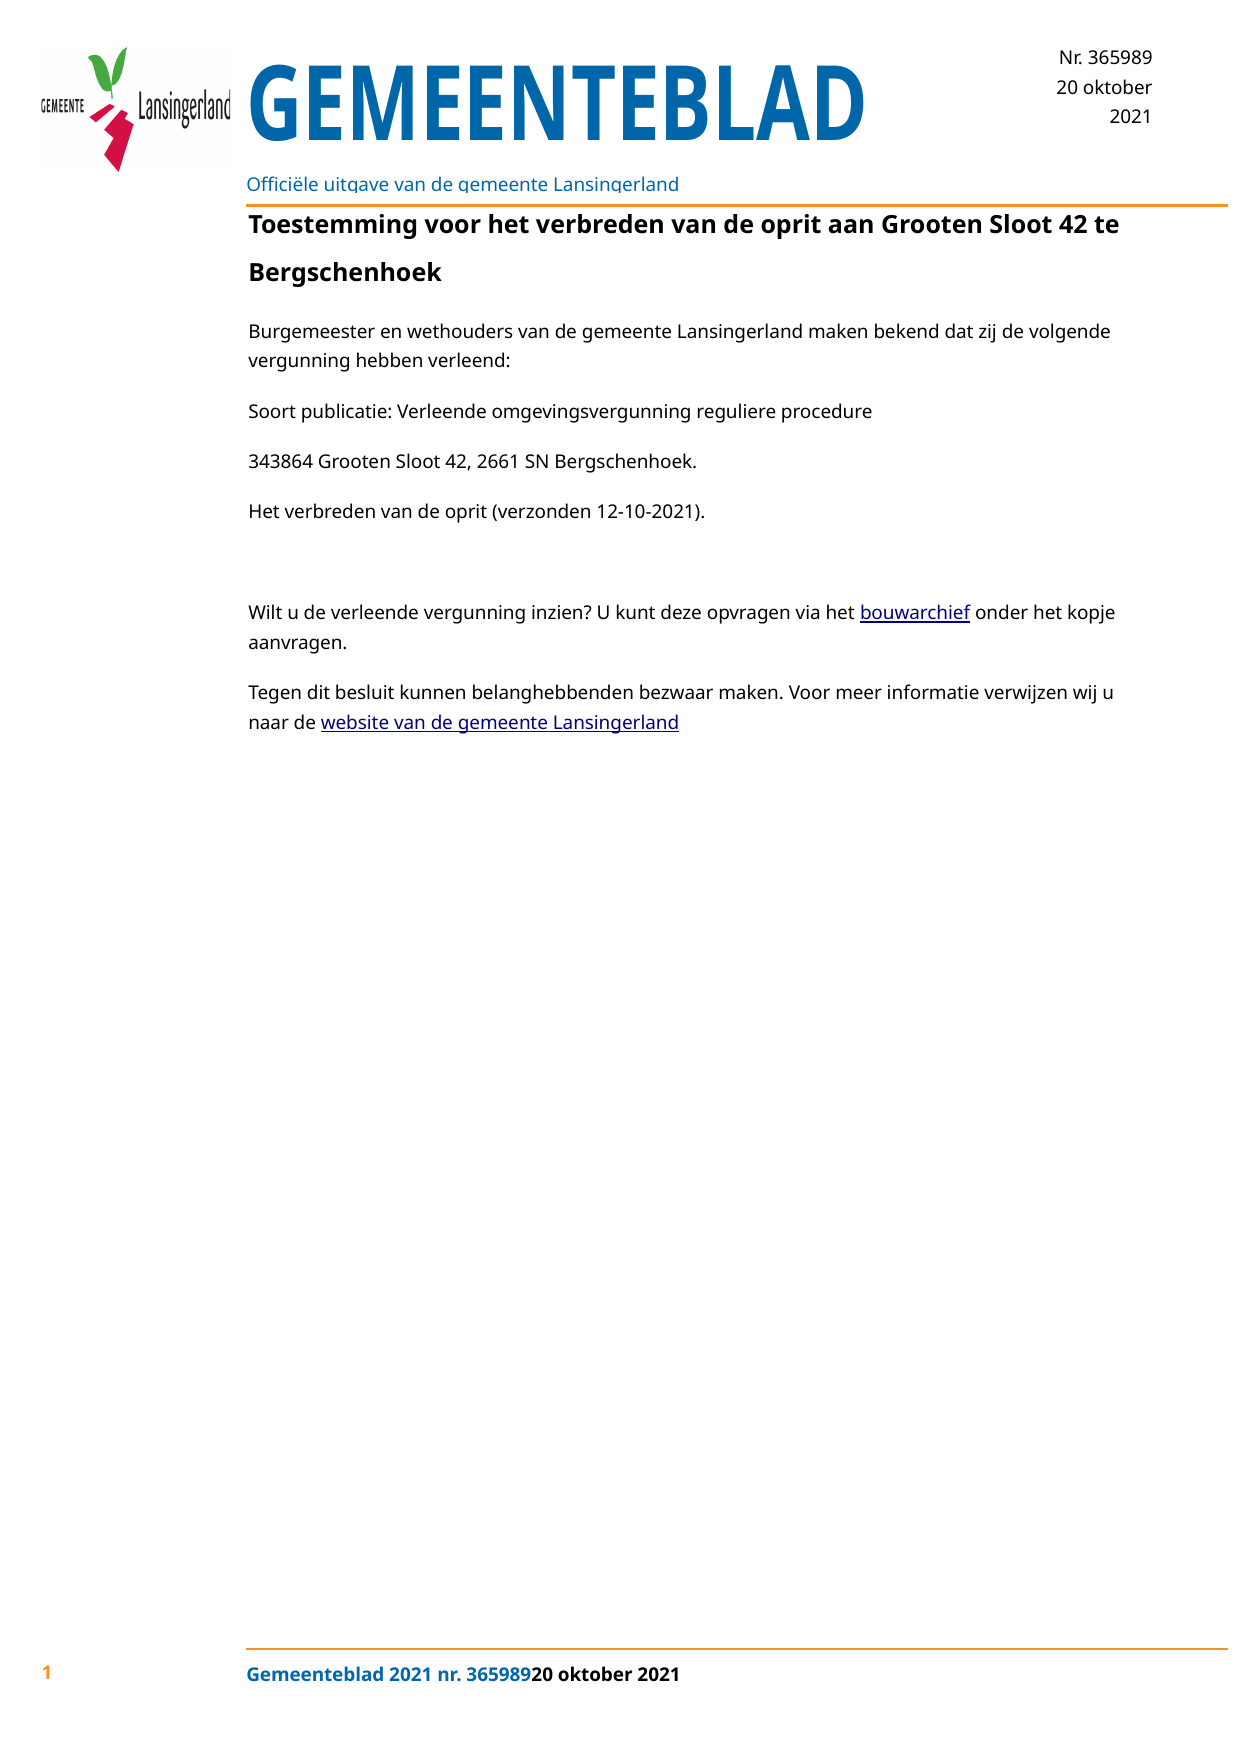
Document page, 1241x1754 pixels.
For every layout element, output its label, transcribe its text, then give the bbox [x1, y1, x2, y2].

text Toestemming voor het verbreden van de oprit aan Grooten Sloot 42 te Bergschenhoek [248, 207, 1152, 288]
text Het verbreden van de oprit (verzonden 12-10-2021). [248, 499, 1152, 524]
text 343864 Grooten Sloot 42, 2661 SN Bergschenhoek. [248, 448, 1152, 474]
picture [41, 47, 231, 172]
text Wilt u de verleende vergunning inzien? U kunt deze opvragen via het bouwarchief onder het kopje aanvragen. [248, 599, 1152, 655]
text Tegen dit besluit kunnen belanghebbenden bezwaar maken. Voor meer informatie verwijzen wij u naar de website van de gemeente Lansingerland [248, 679, 1152, 735]
text Soort publicatie: Verleende omgevingsvergunning reguliere procedure [248, 398, 1152, 424]
text Burgemeester en wethouders van de gemeente Lansingerland maken bekend dat zij de volgende vergunning hebben verleend: [248, 318, 1152, 373]
